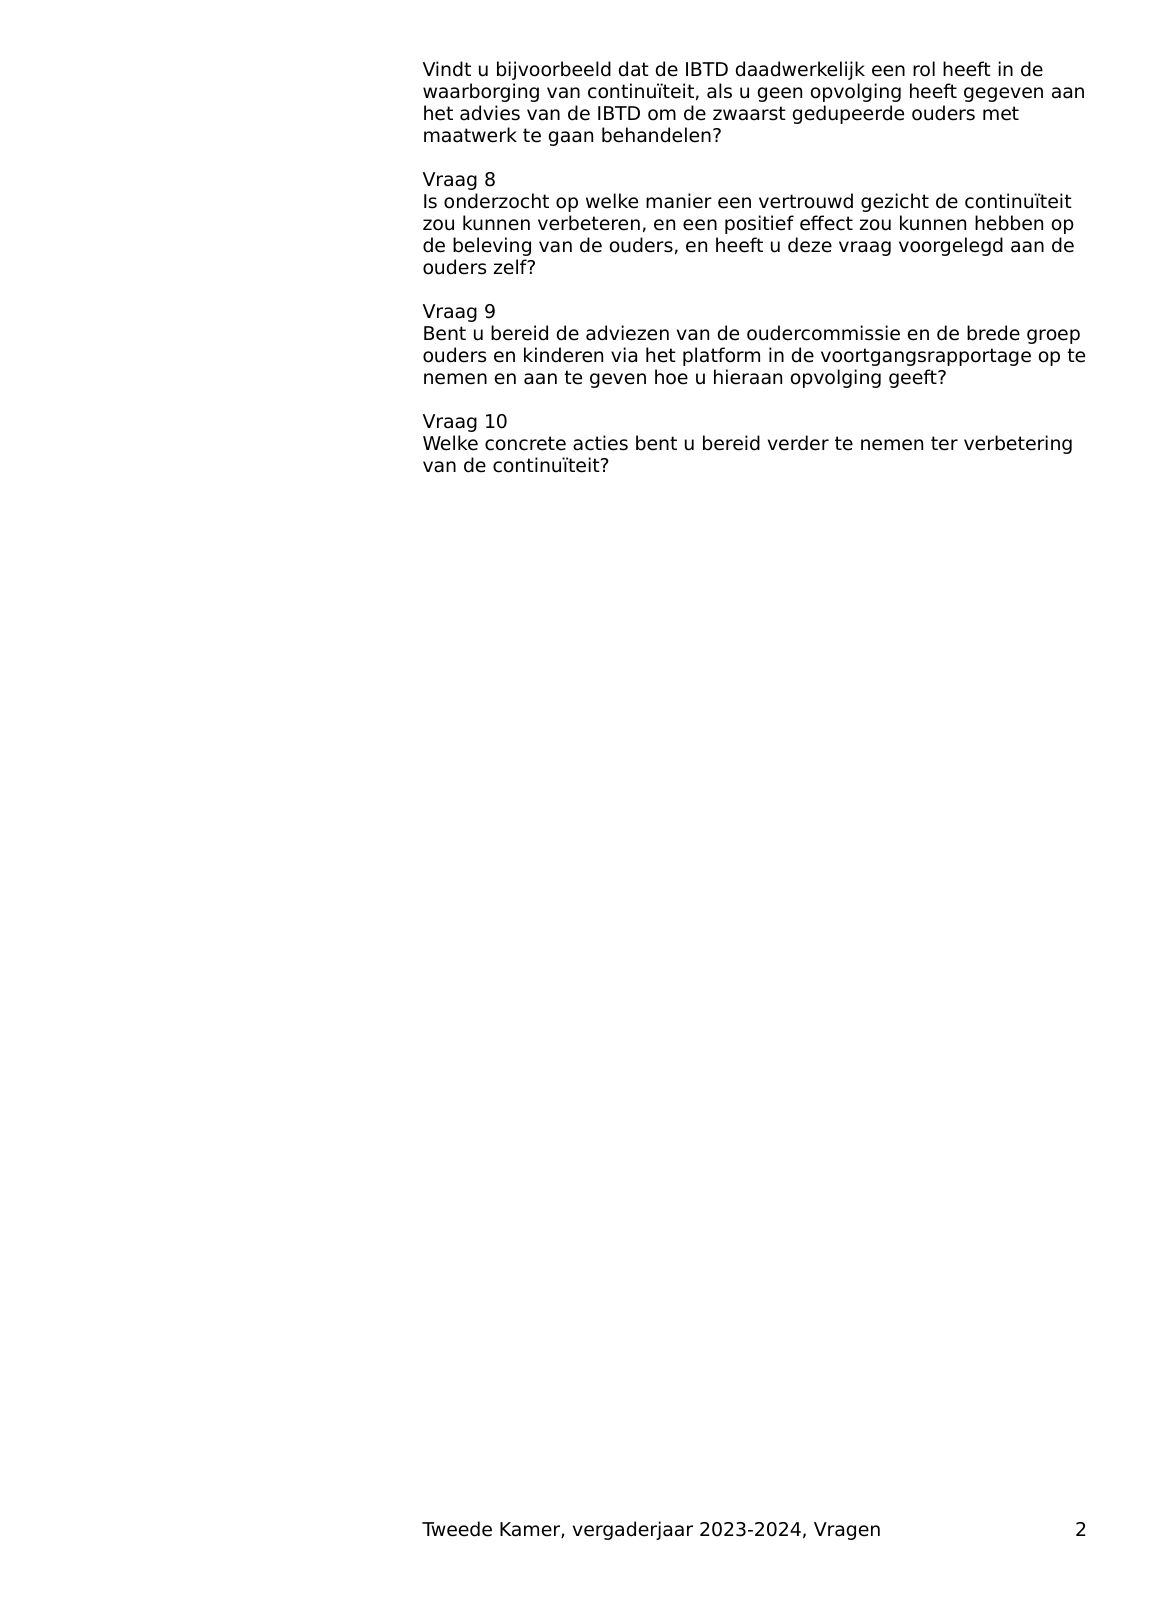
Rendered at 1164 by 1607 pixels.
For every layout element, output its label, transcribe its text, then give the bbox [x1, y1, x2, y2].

text Vindt u bijvoorbeeld dat de IBTD daadwerkelijk een rol heeft in de waarborging van continuïteit, als u geen opvolging heeft gegeven aan het advies van de IBTD om de zwaarst gedupeerde ouders met maatwerk te gaan behandelen? [422, 59, 1087, 147]
text Vraag 9 [422, 301, 1087, 323]
text Welke concrete acties bent u bereid verder te nemen ter verbetering van de continuïteit? [422, 433, 1087, 477]
text Vraag 10 [422, 411, 1087, 433]
text Bent u bereid de adviezen van de oudercommissie en de brede groep ouders en kinderen via het platform in de voortgangsrapportage op te nemen en aan te geven hoe u hieraan opvolging geeft? [422, 323, 1087, 389]
text Vraag 8 [422, 169, 1087, 191]
text Is onderzocht op welke manier een vertrouwd gezicht de continuïteit zou kunnen verbeteren, en een positief effect zou kunnen hebben op de beleving van de ouders, en heeft u deze vraag voorgelegd aan de ouders zelf? [422, 191, 1087, 279]
